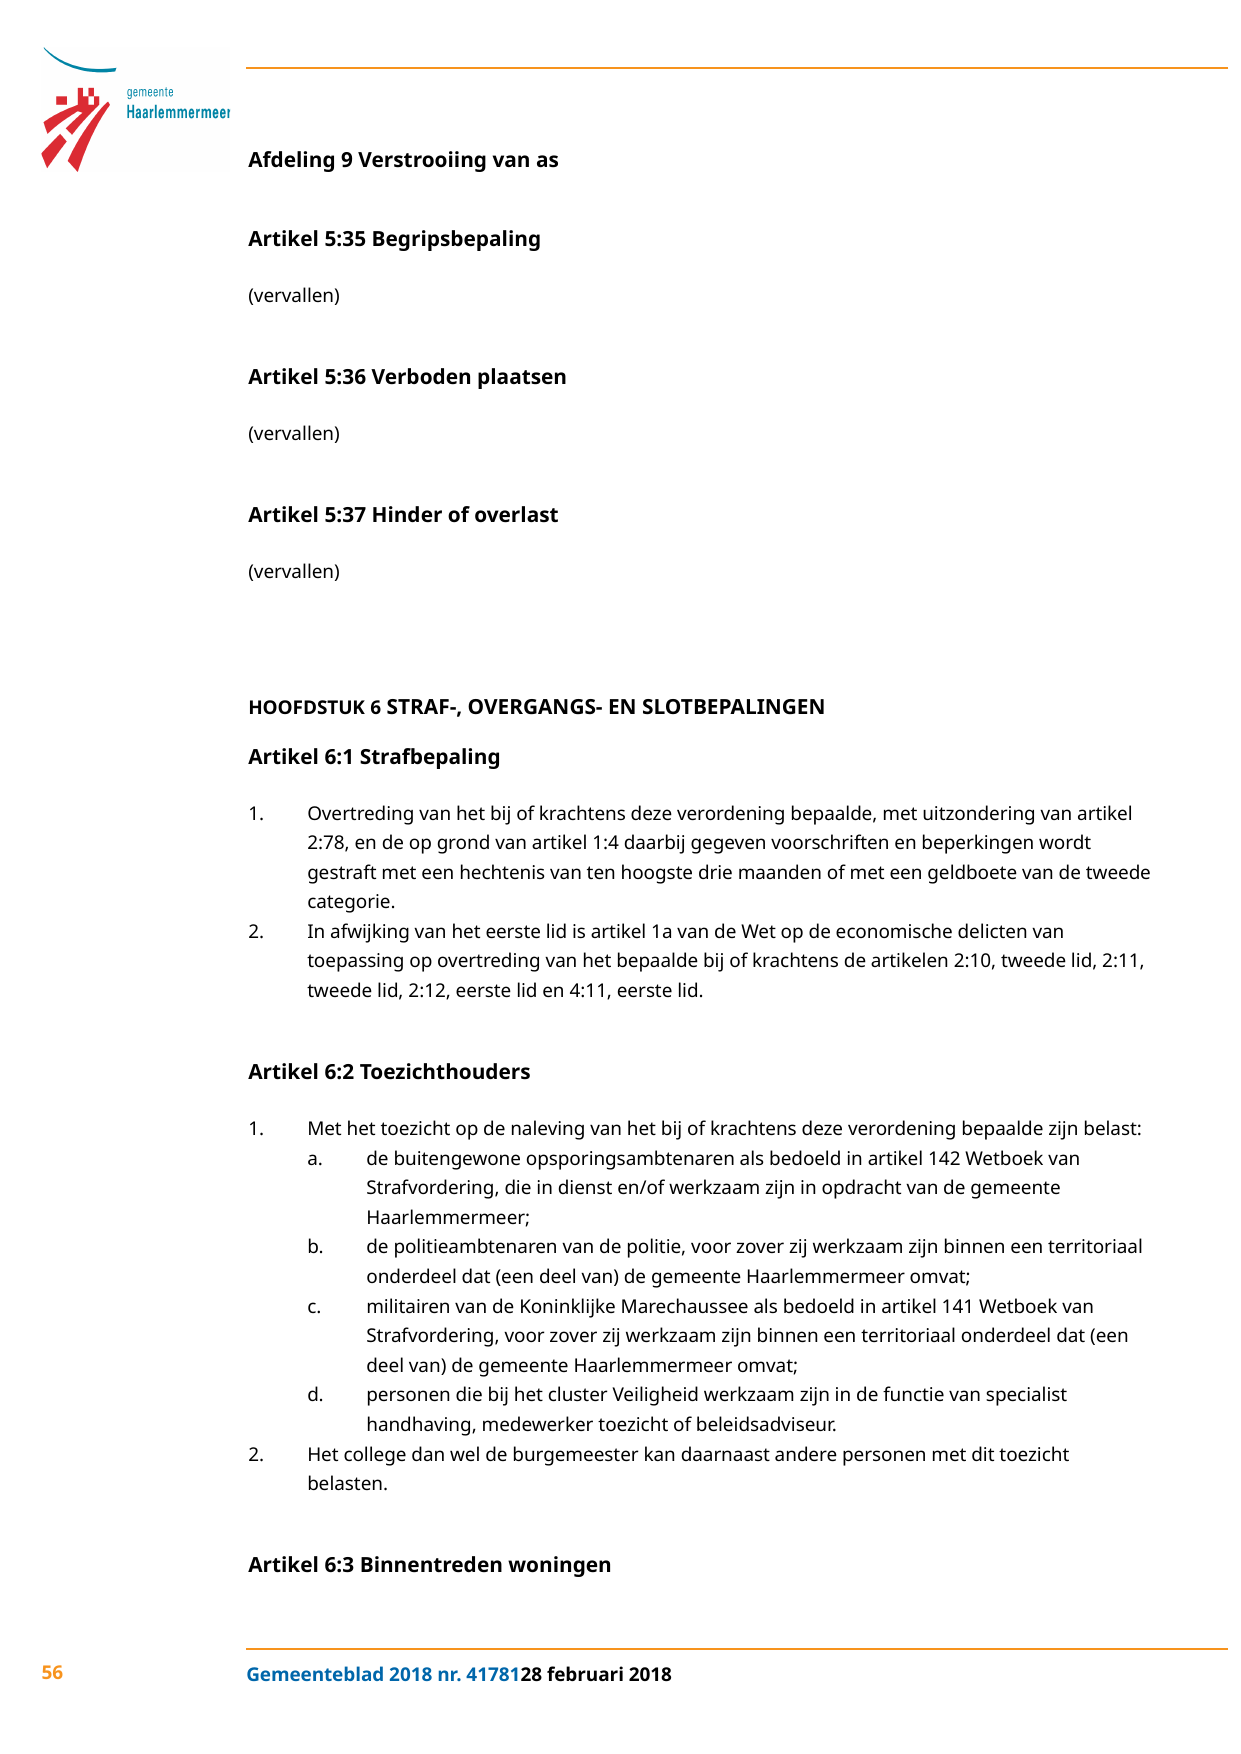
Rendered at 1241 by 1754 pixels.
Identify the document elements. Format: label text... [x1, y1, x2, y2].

picture [41, 47, 231, 172]
text Artikel 6:1 Strafbepaling [248, 742, 1152, 770]
text Afdeling 9 Verstrooiing van as [248, 145, 1152, 174]
text HOOFDSTUK 6 STRAF-, OVERGANGS- EN SLOTBEPALINGEN [248, 692, 1152, 721]
text (vervallen) [248, 420, 1152, 446]
list Het college dan wel de burgemeester kan daarnaast andere personen met dit toezicht belasten. [248, 1441, 1152, 1496]
list Overtreding van het bij of krachtens deze verordening bepaalde, met uitzondering van artikel 2:78, en de op grond van artikel 1:4 daarbij gegeven voorschriften en beperkingen wordt gestraft met een hechtenis van ten hoogste drie maanden of met een geldboete van de tweede categorie. [248, 800, 1152, 914]
list de politieambtenaren van de politie, voor zover zij werkzaam zijn binnen een territoriaal onderdeel dat (een deel van) de gemeente Haarlemmermeer omvat; [307, 1234, 1152, 1289]
list personen die bij het cluster Veiligheid werkzaam zijn in de functie van specialist handhaving, medewerker toezicht of beleidsadviseur. [307, 1382, 1152, 1437]
list Met het toezicht op de naleving van het bij of krachtens deze verordening bepaalde zijn belast: [248, 1115, 1152, 1141]
text Artikel 6:3 Binnentreden woningen [248, 1550, 1152, 1579]
list de buitengewone opsporingsambtenaren als bedoeld in artikel 142 Wetboek van Strafvordering, die in dienst en/of werkzaam zijn in opdracht van de gemeente Haarlemmermeer; [307, 1145, 1152, 1230]
text Artikel 6:2 Toezichthouders [248, 1057, 1152, 1086]
list militairen van de Koninklijke Marechaussee als bedoeld in artikel 141 Wetboek van Strafvordering, voor zover zij werkzaam zijn binnen een territoriaal onderdeel dat (een deel van) de gemeente Haarlemmermeer omvat; [307, 1293, 1152, 1378]
text Artikel 5:37 Hinder of overlast [248, 500, 1152, 528]
text (vervallen) [248, 282, 1152, 308]
text Artikel 5:35 Begripsbepaling [248, 224, 1152, 252]
list In afwijking van het eerste lid is artikel 1a van de Wet op de economische delicten van toepassing op overtreding van het bepaalde bij of krachtens de artikelen 2:10, tweede lid, 2:11, tweede lid, 2:12, eerste lid en 4:11, eerste lid. [248, 918, 1152, 1003]
text Artikel 5:36 Verboden plaatsen [248, 362, 1152, 391]
text (vervallen) [248, 558, 1152, 584]
